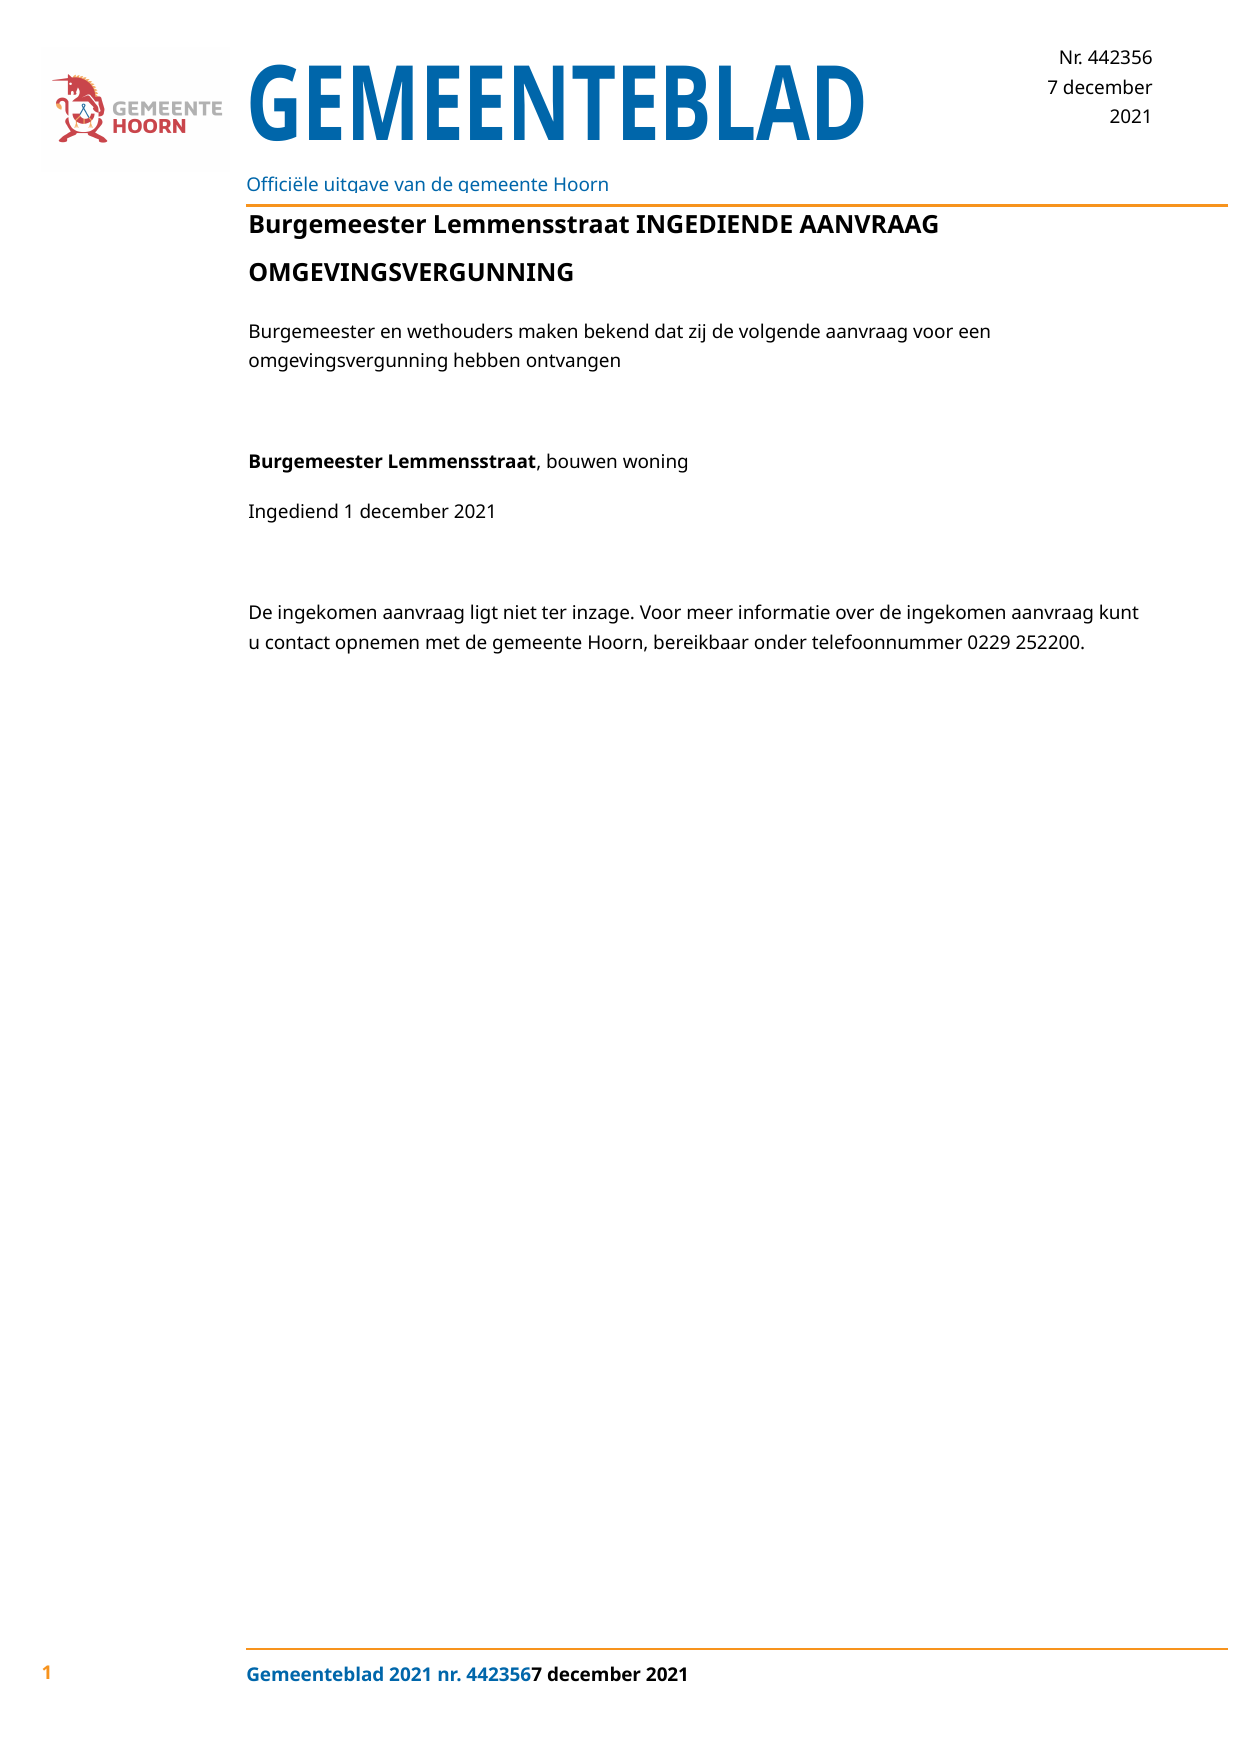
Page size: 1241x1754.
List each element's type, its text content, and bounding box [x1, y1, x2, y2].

text Burgemeester en wethouders maken bekend dat zij de volgende aanvraag voor een omgevingsvergunning hebben ontvangen [248, 318, 1152, 373]
text Burgemeester Lemmensstraat, bouwen woning [248, 448, 1152, 474]
text De ingekomen aanvraag ligt niet ter inzage. Voor meer informatie over de ingekomen aanvraag kunt u contact opnemen met de gemeente Hoorn, bereikbaar onder telefoonnummer 0229 252200. [248, 599, 1152, 655]
text Ingediend 1 december 2021 [248, 499, 1152, 524]
picture [41, 47, 231, 172]
text Burgemeester Lemmensstraat INGEDIENDE AANVRAAG OMGEVINGSVERGUNNING [248, 207, 1152, 288]
